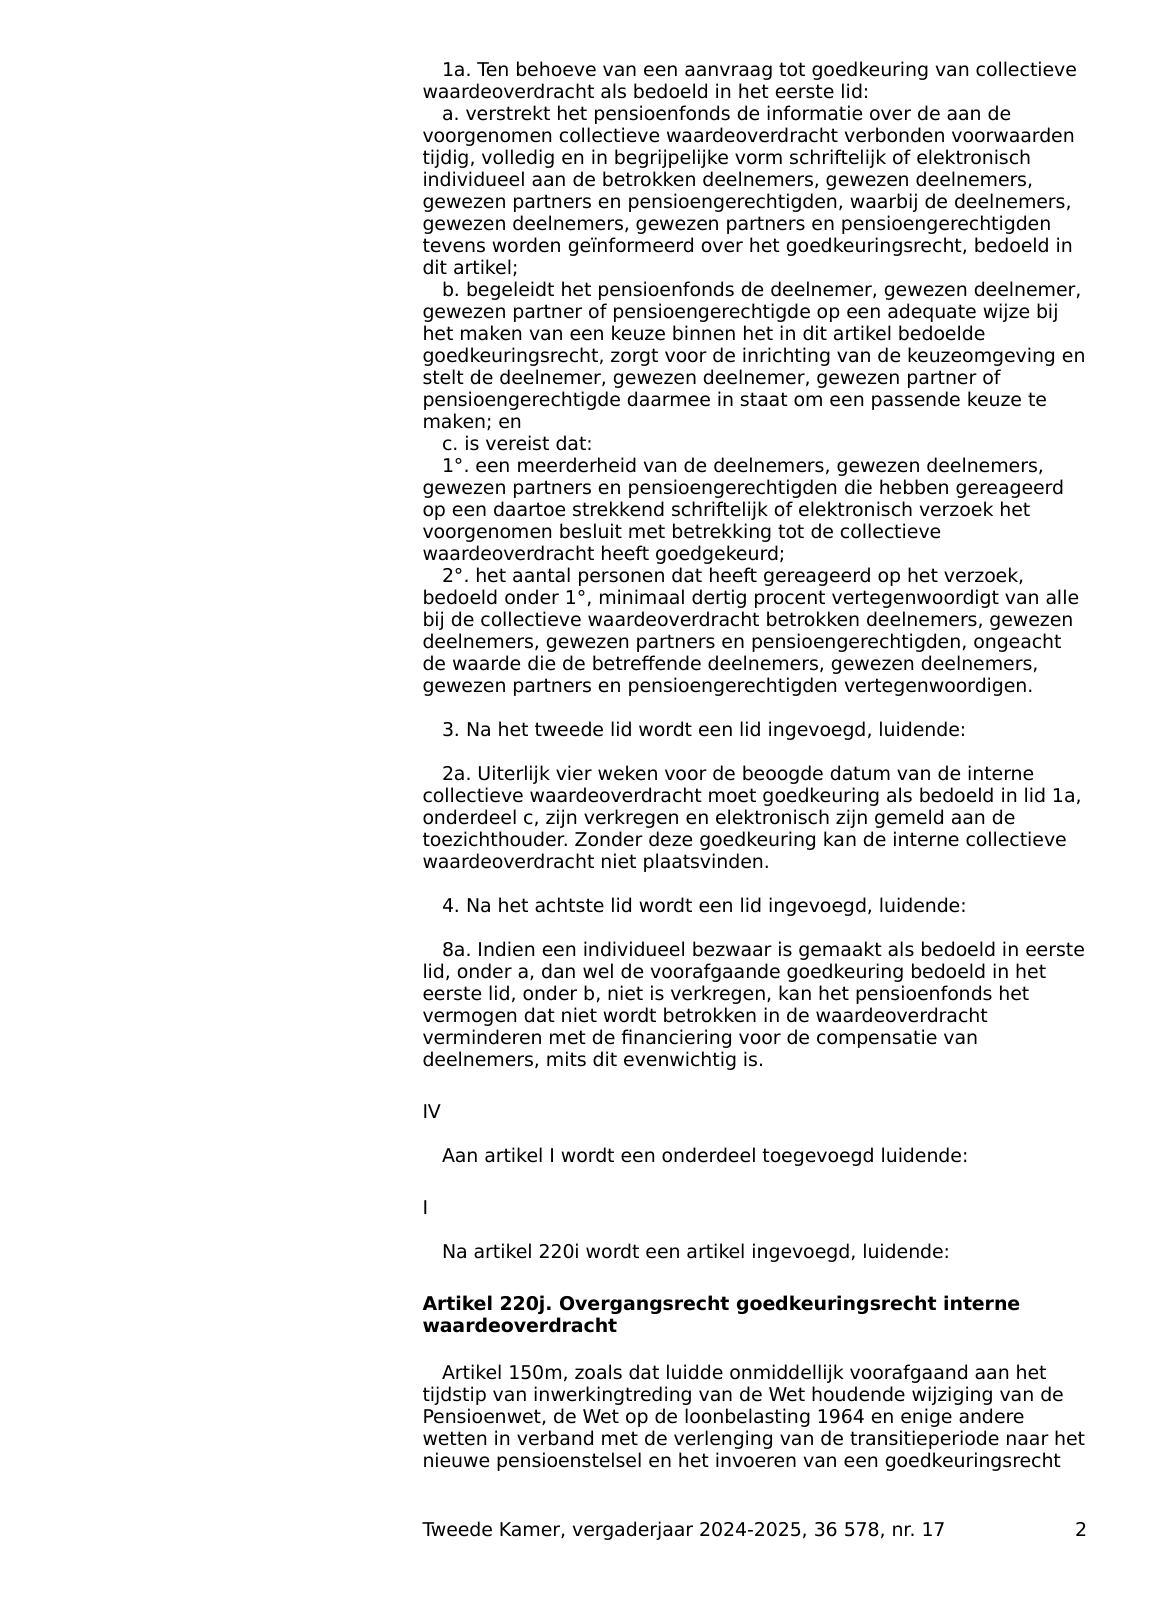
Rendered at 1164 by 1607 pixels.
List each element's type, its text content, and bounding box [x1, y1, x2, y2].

text 8a. Indien een individueel bezwaar is gemaakt als bedoeld in eerste lid, onder a, dan wel de voorafgaande goedkeuring bedoeld in het eerste lid, onder b, niet is verkregen, kan het pensioenfonds het vermogen dat niet wordt betrokken in de waardeoverdracht verminderen met de financiering voor de compensatie van deelnemers, mits dit evenwichtig is. [422, 939, 1087, 1071]
subtitle Artikel 220j. Overgangsrecht goedkeuringsrecht interne waardeoverdracht [422, 1293, 1087, 1337]
text 2a. Uiterlijk vier weken voor de beoogde datum van de interne collectieve waardeoverdracht moet goedkeuring als bedoeld in lid 1a, onderdeel c, zijn verkregen en elektronisch zijn gemeld aan de toezichthouder. Zonder deze goedkeuring kan de interne collectieve waardeoverdracht niet plaatsvinden. [422, 763, 1087, 873]
text Na artikel 220i wordt een artikel ingevoegd, luidende: [422, 1241, 1087, 1263]
text b. begeleidt het pensioenfonds de deelnemer, gewezen deelnemer, gewezen partner of pensioengerechtigde op een adequate wijze bij het maken van een keuze binnen het in dit artikel bedoelde goedkeuringsrecht, zorgt voor de inrichting van de keuzeomgeving en stelt de deelnemer, gewezen deelnemer, gewezen partner of pensioengerechtigde daarmee in staat om een passende keuze te maken; en [422, 279, 1087, 433]
text c. is vereist dat: [422, 433, 1087, 455]
text a. verstrekt het pensioenfonds de informatie over de aan de voorgenomen collectieve waardeoverdracht verbonden voorwaarden tijdig, volledig en in begrijpelijke vorm schriftelijk of elektronisch individueel aan de betrokken deelnemers, gewezen deelnemers, gewezen partners en pensioengerechtigden, waarbij de deelnemers, gewezen deelnemers, gewezen partners en pensioengerechtigden tevens worden geïnformeerd over het goedkeuringsrecht, bedoeld in dit artikel; [422, 103, 1087, 279]
text Aan artikel I wordt een onderdeel toegevoegd luidende: [422, 1145, 1087, 1167]
text 1a. Ten behoeve van een aanvraag tot goedkeuring van collectieve waardeoverdracht als bedoeld in het eerste lid: [422, 59, 1087, 103]
text 1°. een meerderheid van de deelnemers, gewezen deelnemers, gewezen partners en pensioengerechtigden die hebben gereageerd op een daartoe strekkend schriftelijk of elektronisch verzoek het voorgenomen besluit met betrekking tot de collectieve waardeoverdracht heeft goedgekeurd; [422, 455, 1087, 564]
text 4. Na het achtste lid wordt een lid ingevoegd, luidende: [422, 895, 1087, 917]
text 2°. het aantal personen dat heeft gereageerd op het verzoek, bedoeld onder 1°, minimaal dertig procent vertegenwoordigt van alle bij de collectieve waardeoverdracht betrokken deelnemers, gewezen deelnemers, gewezen partners en pensioengerechtigden, ongeacht de waarde die de betreffende deelnemers, gewezen deelnemers, gewezen partners en pensioengerechtigden vertegenwoordigen. [422, 564, 1087, 696]
text 3. Na het tweede lid wordt een lid ingevoegd, luidende: [422, 719, 1087, 741]
subtitle I [422, 1197, 1087, 1219]
subtitle IV [422, 1101, 1087, 1123]
text Artikel 150m, zoals dat luidde onmiddellijk voorafgaand aan het tijdstip van inwerkingtreding van de Wet houdende wijziging van de Pensioenwet, de Wet op de loonbelasting 1964 en enige andere wetten in verband met de verlenging van de transitieperiode naar het nieuwe pensioenstelsel en het invoeren van een goedkeuringsrecht [422, 1362, 1087, 1472]
